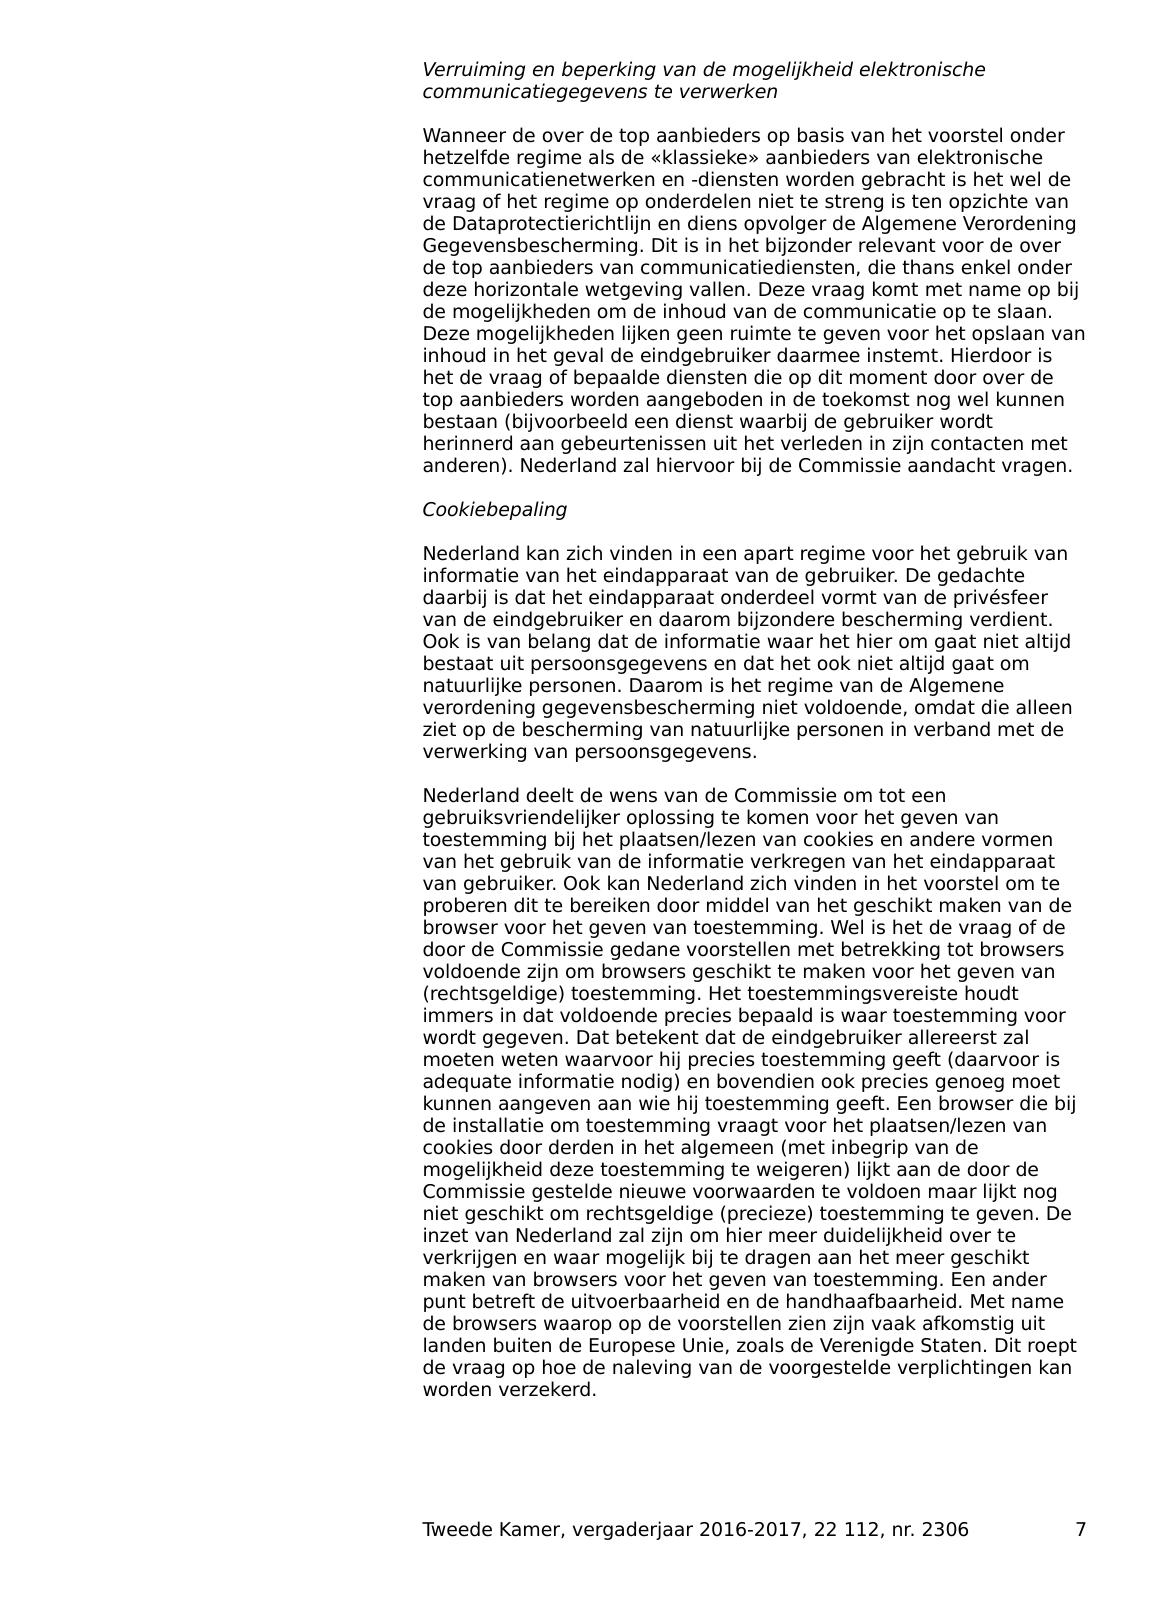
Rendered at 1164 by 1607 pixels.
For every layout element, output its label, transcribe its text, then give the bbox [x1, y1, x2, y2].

text Wanneer de over de top aanbieders op basis van het voorstel onder hetzelfde regime als de «klassieke» aanbieders van elektronische communicatienetwerken en -diensten worden gebracht is het wel de vraag of het regime op onderdelen niet te streng is ten opzichte van de Dataprotectierichtlijn en diens opvolger de Algemene Verordening Gegevensbescherming. Dit is in het bijzonder relevant voor de over de top aanbieders van communicatiediensten, die thans enkel onder deze horizontale wetgeving vallen. Deze vraag komt met name op bij de mogelijkheden om de inhoud van de communicatie op te slaan. Deze mogelijkheden lijken geen ruimte te geven voor het opslaan van inhoud in het geval de eindgebruiker daarmee instemt. Hierdoor is het de vraag of bepaalde diensten die op dit moment door over de top aanbieders worden aangeboden in de toekomst nog wel kunnen bestaan (bijvoorbeeld een dienst waarbij de gebruiker wordt herinnerd aan gebeurtenissen uit het verleden in zijn contacten met anderen). Nederland zal hiervoor bij de Commissie aandacht vragen. [422, 125, 1087, 477]
text Nederland deelt de wens van de Commissie om tot een gebruiksvriendelijker oplossing te komen voor het geven van toestemming bij het plaatsen/lezen van cookies en andere vormen van het gebruik van de informatie verkregen van het eindapparaat van gebruiker. Ook kan Nederland zich vinden in het voorstel om te proberen dit te bereiken door middel van het geschikt maken van de browser voor het geven van toestemming. Wel is het de vraag of de door de Commissie gedane voorstellen met betrekking tot browsers voldoende zijn om browsers geschikt te maken voor het geven van (rechtsgeldige) toestemming. Het toestemmingsvereiste houdt immers in dat voldoende precies bepaald is waar toestemming voor wordt gegeven. Dat betekent dat de eindgebruiker allereerst zal moeten weten waarvoor hij precies toestemming geeft (daarvoor is adequate informatie nodig) en bovendien ook precies genoeg moet kunnen aangeven aan wie hij toestemming geeft. Een browser die bij de installatie om toestemming vraagt voor het plaatsen/lezen van cookies door derden in het algemeen (met inbegrip van de mogelijkheid deze toestemming te weigeren) lijkt aan de door de Commissie gestelde nieuwe voorwaarden te voldoen maar lijkt nog niet geschikt om rechtsgeldige (precieze) toestemming te geven. De inzet van Nederland zal zijn om hier meer duidelijkheid over te verkrijgen en waar mogelijk bij te dragen aan het meer geschikt maken van browsers voor het geven van toestemming. Een ander punt betreft de uitvoerbaarheid en de handhaafbaarheid. Met name de browsers waarop op de voorstellen zien zijn vaak afkomstig uit landen buiten de Europese Unie, zoals de Verenigde Staten. Dit roept de vraag op hoe de naleving van de voorgestelde verplichtingen kan worden verzekerd. [422, 785, 1087, 1401]
subtitle Verruiming en beperking van de mogelijkheid elektronische communicatiegegevens te verwerken [422, 59, 1087, 103]
subtitle Cookiebepaling [422, 499, 1087, 521]
text Nederland kan zich vinden in een apart regime voor het gebruik van informatie van het eindapparaat van de gebruiker. De gedachte daarbij is dat het eindapparaat onderdeel vormt van de privésfeer van de eindgebruiker en daarom bijzondere bescherming verdient. Ook is van belang dat de informatie waar het hier om gaat niet altijd bestaat uit persoonsgegevens en dat het ook niet altijd gaat om natuurlijke personen. Daarom is het regime van de Algemene verordening gegevensbescherming niet voldoende, omdat die alleen ziet op de bescherming van natuurlijke personen in verband met de verwerking van persoonsgegevens. [422, 543, 1087, 763]
